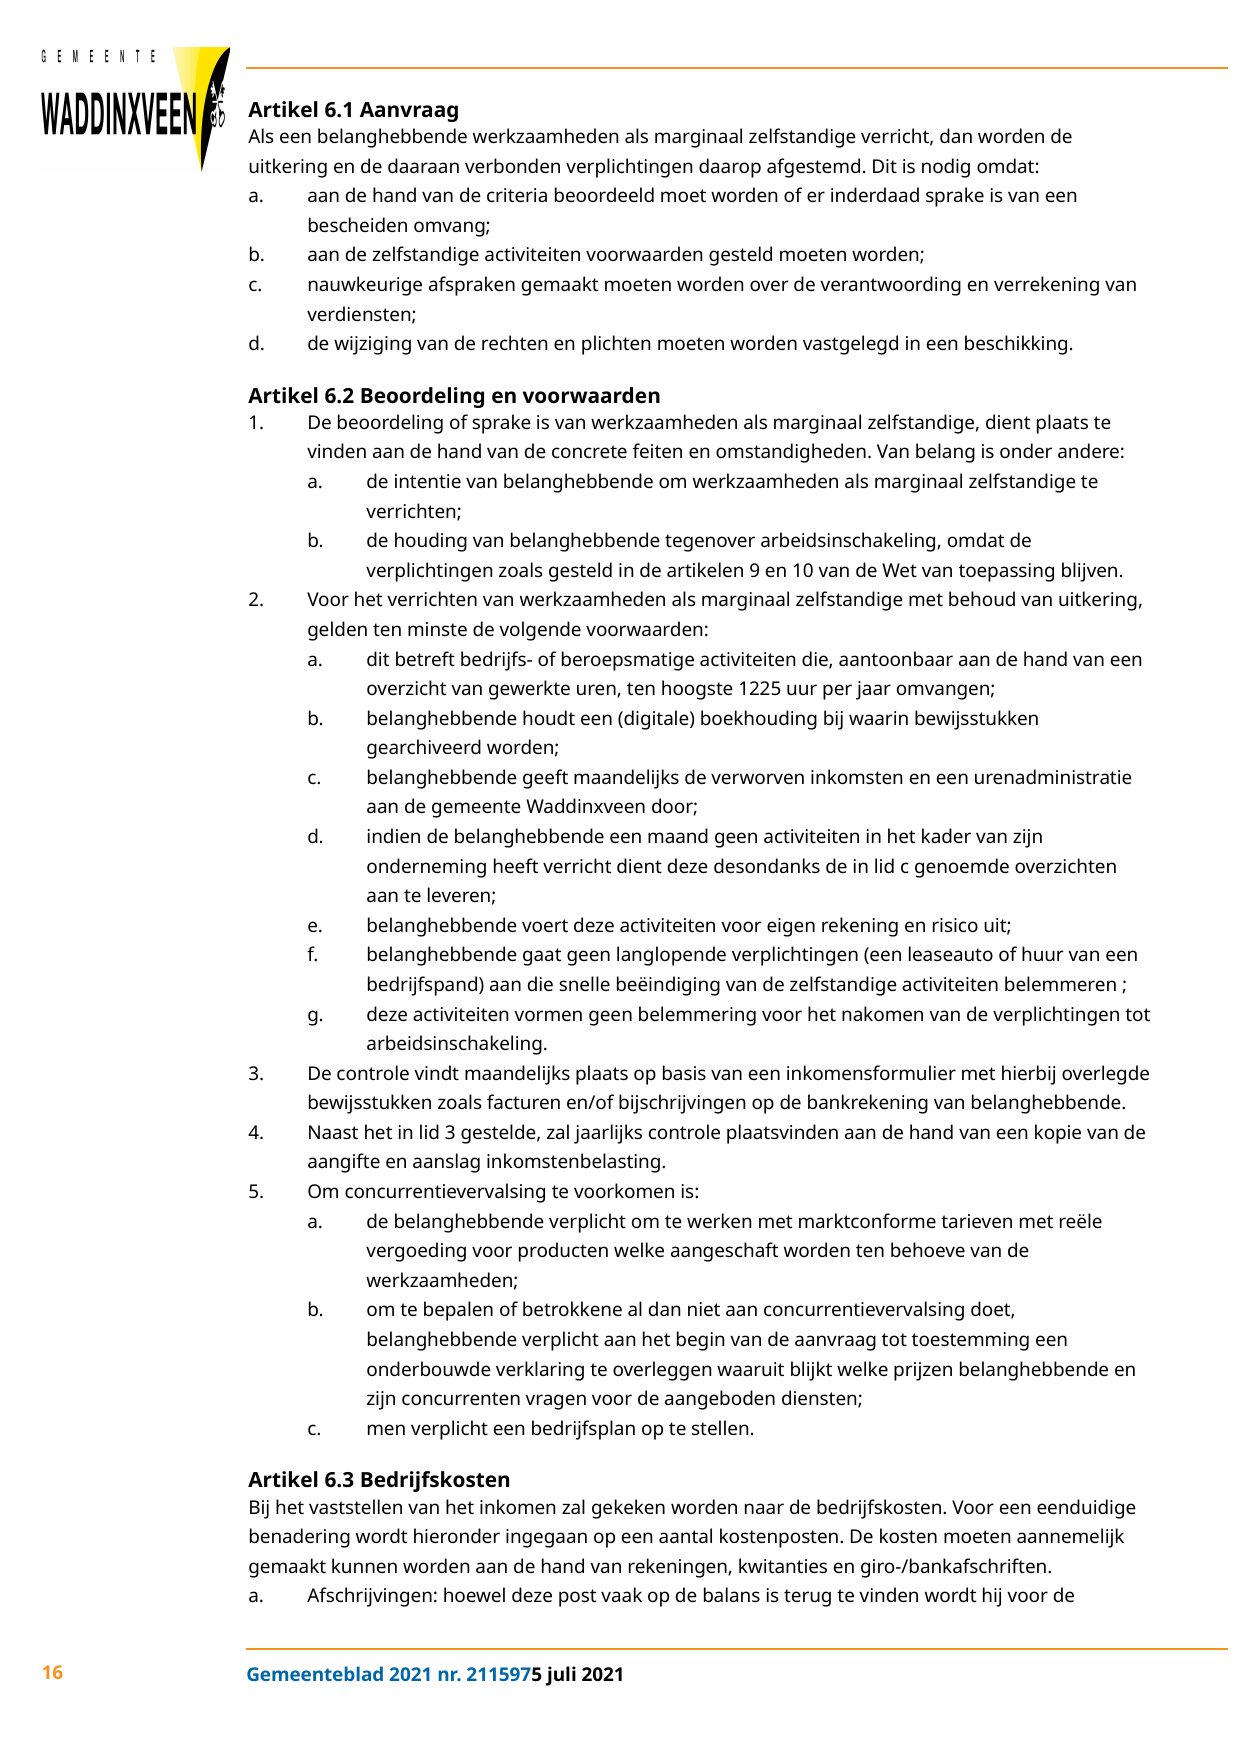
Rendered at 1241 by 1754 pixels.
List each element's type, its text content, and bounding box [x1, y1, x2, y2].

list dit betreft bedrijfs- of beroepsmatige activiteiten die, aantoonbaar aan de hand van een overzicht van gewerkte uren, ten hoogste 1225 uur per jaar omvangen; [307, 646, 1152, 701]
list Voor het verrichten van werkzaamheden als marginaal zelfstandige met behoud van uitkering, gelden ten minste de volgende voorwaarden: [248, 587, 1152, 642]
list men verplicht een bedrijfsplan op te stellen. [307, 1415, 1152, 1441]
list Naast het in lid 3 gestelde, zal jaarlijks controle plaatsvinden aan de hand van een kopie van de aangifte en aanslag inkomstenbelasting. [248, 1119, 1152, 1174]
list aan de hand van de criteria beoordeeld moet worden of er inderdaad sprake is van een bescheiden omvang; [248, 182, 1152, 238]
list Afschrijvingen: hoewel deze post vaak op de balans is terug te vinden wordt hij voor de [248, 1583, 1152, 1608]
text Artikel 6.1 Aanvraag [248, 95, 1152, 123]
list belanghebbende gaat geen langlopende verplichtingen (een leaseauto of huur van een bedrijfspand) aan die snelle beëindiging van de zelfstandige activiteiten belemmeren ; [307, 942, 1152, 997]
list deze activiteiten vormen geen belemmering voor het nakomen van de verplichtingen tot arbeidsinschakeling. [307, 1001, 1152, 1056]
list Om concurrentievervalsing te voorkomen is: [248, 1178, 1152, 1204]
list indien de belanghebbende een maand geen activiteiten in het kader van zijn onderneming heeft verricht dient deze desondanks de in lid c genoemde overzichten aan te leveren; [307, 823, 1152, 908]
list belanghebbende voert deze activiteiten voor eigen rekening en risico uit; [307, 912, 1152, 938]
text Artikel 6.3 Bedrijfskosten [248, 1465, 1152, 1494]
list De controle vindt maandelijks plaats op basis van een inkomensformulier met hierbij overlegde bewijsstukken zoals facturen en/of bijschrijvingen op de bankrekening van belanghebbende. [248, 1060, 1152, 1115]
list de wijziging van de rechten en plichten moeten worden vastgelegd in een beschikking. [248, 330, 1152, 356]
text Als een belanghebbende werkzaamheden als marginaal zelfstandige verricht, dan worden de uitkering en de daaraan verbonden verplichtingen daarop afgestemd. Dit is nodig omdat: [248, 123, 1152, 178]
list aan de zelfstandige activiteiten voorwaarden gesteld moeten worden; [248, 242, 1152, 267]
list de belanghebbende verplicht om te werken met marktconforme tarieven met reële vergoeding voor producten welke aangeschaft worden ten behoeve van de werkzaamheden; [307, 1208, 1152, 1293]
text Artikel 6.2 Beoordeling en voorwaarden [248, 381, 1152, 409]
list belanghebbende geeft maandelijks de verworven inkomsten en een urenadministratie aan de gemeente Waddinxveen door; [307, 764, 1152, 819]
picture [41, 47, 231, 172]
text Bij het vaststellen van het inkomen zal gekeken worden naar de bedrijfskosten. Voor een eenduidige benadering wordt hieronder ingegaan op een aantal kostenposten. De kosten moeten aannemelijk gemaakt kunnen worden aan de hand van rekeningen, kwitanties en giro-/bankafschriften. [248, 1494, 1152, 1579]
list nauwkeurige afspraken gemaakt moeten worden over de verantwoording en verrekening van verdiensten; [248, 271, 1152, 326]
list belanghebbende houdt een (digitale) boekhouding bij waarin bewijsstukken gearchiveerd worden; [307, 705, 1152, 760]
list de houding van belanghebbende tegenover arbeidsinschakeling, omdat de verplichtingen zoals gesteld in de artikelen 9 en 10 van de Wet van toepassing blijven. [307, 527, 1152, 583]
list om te bepalen of betrokkene al dan niet aan concurrentievervalsing doet, belanghebbende verplicht aan het begin van de aanvraag tot toestemming een onderbouwde verklaring te overleggen waaruit blijkt welke prijzen belanghebbende en zijn concurrenten vragen voor de aangeboden diensten; [307, 1297, 1152, 1411]
list de intentie van belanghebbende om werkzaamheden als marginaal zelfstandige te verrichten; [307, 468, 1152, 524]
list De beoordeling of sprake is van werkzaamheden als marginaal zelfstandige, dient plaats te vinden aan de hand van de concrete feiten en omstandigheden. Van belang is onder andere: [248, 409, 1152, 464]
